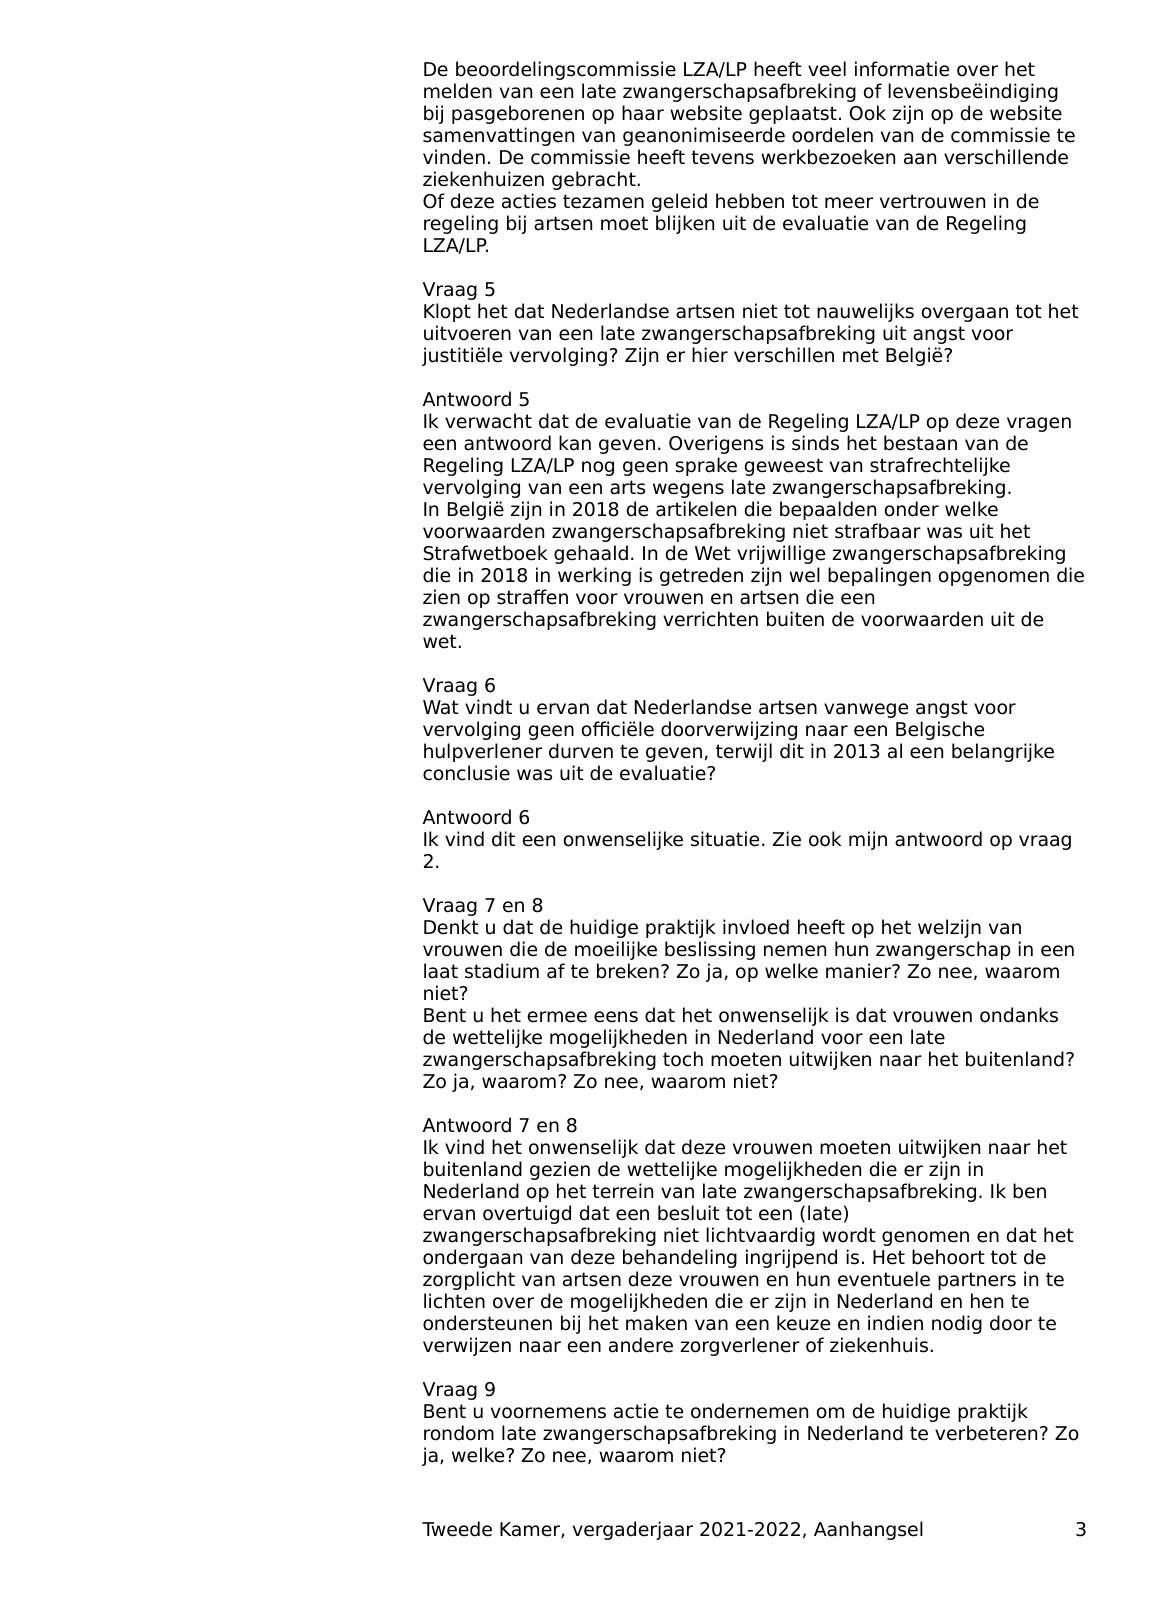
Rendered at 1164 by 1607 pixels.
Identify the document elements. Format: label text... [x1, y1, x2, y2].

text In België zijn in 2018 de artikelen die bepaalden onder welke voorwaarden zwangerschapsafbreking niet strafbaar was uit het Strafwetboek gehaald. In de Wet vrijwillige zwangerschapsafbreking die in 2018 in werking is getreden zijn wel bepalingen opgenomen die zien op straffen voor vrouwen en artsen die een zwangerschapsafbreking verrichten buiten de voorwaarden uit de wet. [422, 499, 1087, 653]
text Ik vind het onwenselijk dat deze vrouwen moeten uitwijken naar het buitenland gezien de wettelijke mogelijkheden die er zijn in Nederland op het terrein van late zwangerschapsafbreking. Ik ben ervan overtuigd dat een besluit tot een (late) zwangerschapsafbreking niet lichtvaardig wordt genomen en dat het ondergaan van deze behandeling ingrijpend is. Het behoort tot de zorgplicht van artsen deze vrouwen en hun eventuele partners in te lichten over de mogelijkheden die er zijn in Nederland en hen te ondersteunen bij het maken van een keuze en indien nodig door te verwijzen naar een andere zorgverlener of ziekenhuis. [422, 1137, 1087, 1357]
text Wat vindt u ervan dat Nederlandse artsen vanwege angst voor vervolging geen officiële doorverwijzing naar een Belgische hulpverlener durven te geven, terwijl dit in 2013 al een belangrijke conclusie was uit de evaluatie? [422, 697, 1087, 785]
text Vraag 9 [422, 1379, 1087, 1401]
text De beoordelingscommissie LZA/LP heeft veel informatie over het melden van een late zwangerschapsafbreking of levensbeëindiging bij pasgeborenen op haar website geplaatst. Ook zijn op de website samenvattingen van geanonimiseerde oordelen van de commissie te vinden. De commissie heeft tevens werkbezoeken aan verschillende ziekenhuizen gebracht. [422, 59, 1087, 191]
text Of deze acties tezamen geleid hebben tot meer vertrouwen in de regeling bij artsen moet blijken uit de evaluatie van de Regeling LZA/LP. [422, 191, 1087, 257]
text Ik vind dit een onwenselijke situatie. Zie ook mijn antwoord op vraag 2. [422, 829, 1087, 873]
text Vraag 7 en 8 [422, 895, 1087, 917]
text Antwoord 6 [422, 807, 1087, 829]
text Antwoord 7 en 8 [422, 1115, 1087, 1137]
text Vraag 5 [422, 279, 1087, 301]
text Denkt u dat de huidige praktijk invloed heeft op het welzijn van vrouwen die de moeilijke beslissing nemen hun zwangerschap in een laat stadium af te breken? Zo ja, op welke manier? Zo nee, waarom niet? [422, 917, 1087, 1005]
text Bent u voornemens actie te ondernemen om de huidige praktijk rondom late zwangerschapsafbreking in Nederland te verbeteren? Zo ja, welke? Zo nee, waarom niet? [422, 1401, 1087, 1467]
text Bent u het ermee eens dat het onwenselijk is dat vrouwen ondanks de wettelijke mogelijkheden in Nederland voor een late zwangerschapsafbreking toch moeten uitwijken naar het buitenland? Zo ja, waarom? Zo nee, waarom niet? [422, 1005, 1087, 1093]
text Vraag 6 [422, 675, 1087, 697]
text Ik verwacht dat de evaluatie van de Regeling LZA/LP op deze vragen een antwoord kan geven. Overigens is sinds het bestaan van de Regeling LZA/LP nog geen sprake geweest van strafrechtelijke vervolging van een arts wegens late zwangerschapsafbreking. [422, 411, 1087, 499]
text Klopt het dat Nederlandse artsen niet tot nauwelijks overgaan tot het uitvoeren van een late zwangerschapsafbreking uit angst voor justitiële vervolging? Zijn er hier verschillen met België? [422, 301, 1087, 367]
text Antwoord 5 [422, 389, 1087, 411]
